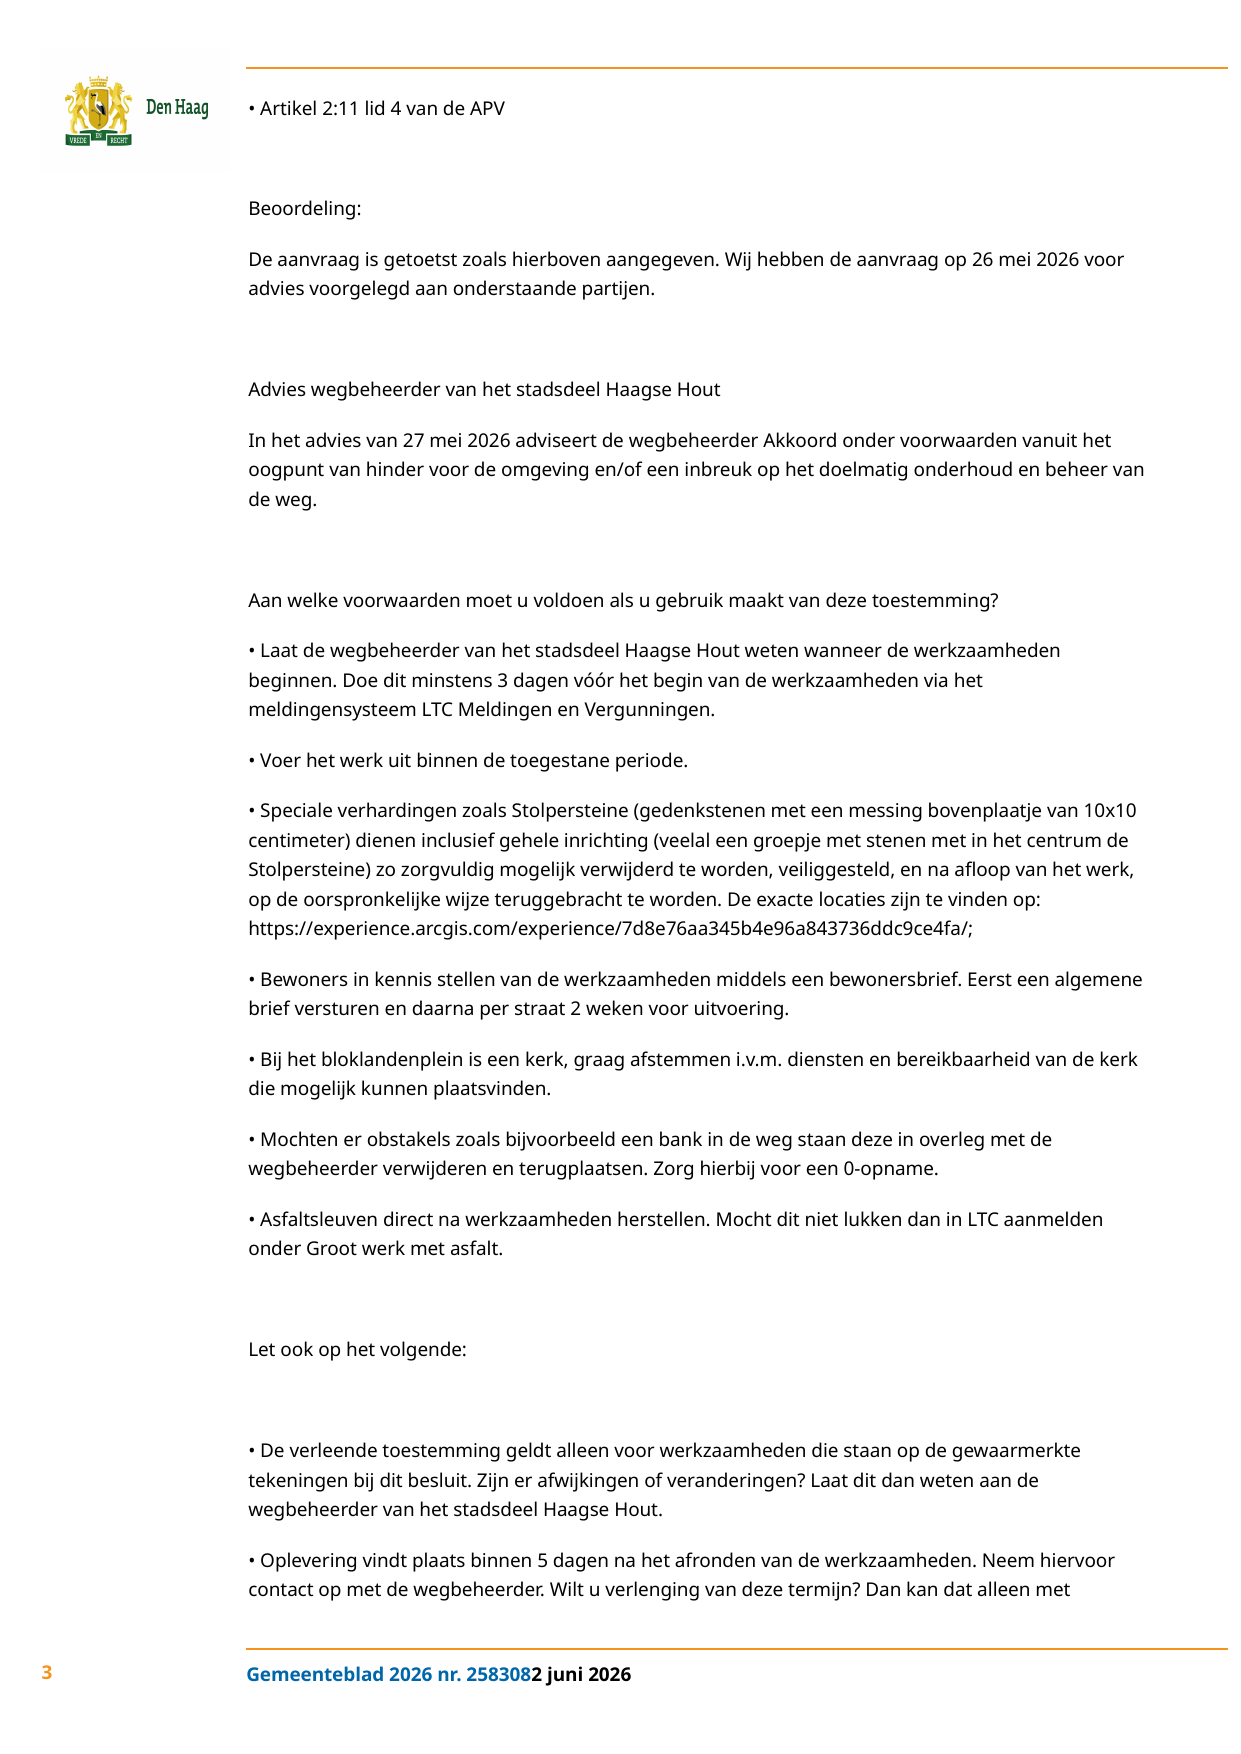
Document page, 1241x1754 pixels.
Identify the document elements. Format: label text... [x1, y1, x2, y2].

text • Asfaltsleuven direct na werkzaamheden herstellen. Mocht dit niet lukken dan in LTC aanmelden onder Groot werk met asfalt. [248, 1206, 1152, 1261]
text • Voer het werk uit binnen de toegestane periode. [248, 747, 1152, 773]
text • Laat de wegbeheerder van het stadsdeel Haagse Hout weten wanneer de werkzaamheden beginnen. Doe dit minstens 3 dagen vóór het begin van de werkzaamheden via het meldingensysteem LTC Meldingen en Vergunningen. [248, 637, 1152, 722]
text Let ook op het volgende: [248, 1336, 1152, 1362]
text • Bewoners in kennis stellen van de werkzaamheden middels een bewonersbrief. Eerst een algemene brief versturen en daarna per straat 2 weken voor uitvoering. [248, 966, 1152, 1021]
text • Oplevering vindt plaats binnen 5 dagen na het afronden van de werkzaamheden. Neem hiervoor contact op met de wegbeheerder. Wilt u verlenging van deze termijn? Dan kan dat alleen met [248, 1547, 1152, 1602]
text Beoordeling: [248, 196, 1152, 221]
text Aan welke voorwaarden moet u voldoen als u gebruik maakt van deze toestemming? [248, 587, 1152, 613]
text • Bij het bloklandenplein is een kerk, graag afstemmen i.v.m. diensten en bereikbaarheid van de kerk die mogelijk kunnen plaatsvinden. [248, 1046, 1152, 1101]
text • Mochten er obstakels zoals bijvoorbeeld een bank in de weg staan deze in overleg met de wegbeheerder verwijderen en terugplaatsen. Zorg hierbij voor een 0-opname. [248, 1126, 1152, 1181]
text • De verleende toestemming geldt alleen voor werkzaamheden die staan op de gewaarmerkte tekeningen bij dit besluit. Zijn er afwijkingen of veranderingen? Laat dit dan weten aan de wegbeheerder van het stadsdeel Haagse Hout. [248, 1437, 1152, 1522]
text • Artikel 2:11 lid 4 van de APV [248, 95, 1152, 121]
text De aanvraag is getoetst zoals hierboven aangegeven. Wij hebben de aanvraag op 26 mei 2026 voor advies voorgelegd aan onderstaande partijen. [248, 246, 1152, 301]
text • Speciale verhardingen zoals Stolpersteine (gedenkstenen met een messing bovenplaatje van 10x10 centimeter) dienen inclusief gehele inrichting (veelal een groepje met stenen met in het centrum de Stolpersteine) zo zorgvuldig mogelijk verwijderd te worden, veiliggesteld, en na afloop van het werk, op de oorspronkelijke wijze teruggebracht te worden. De exacte locaties zijn te vinden op: https://experience.arcgis.com/experience/7d8e76aa345b4e96a843736ddc9ce4fa/; [248, 797, 1152, 941]
text In het advies van 27 mei 2026 adviseert de wegbeheerder Akkoord onder voorwaarden vanuit het oogpunt van hinder voor de omgeving en/of een inbreuk op het doelmatig onderhoud en beheer van de weg. [248, 427, 1152, 512]
picture [41, 47, 231, 172]
text Advies wegbeheerder van het stadsdeel Haagse Hout [248, 376, 1152, 402]
